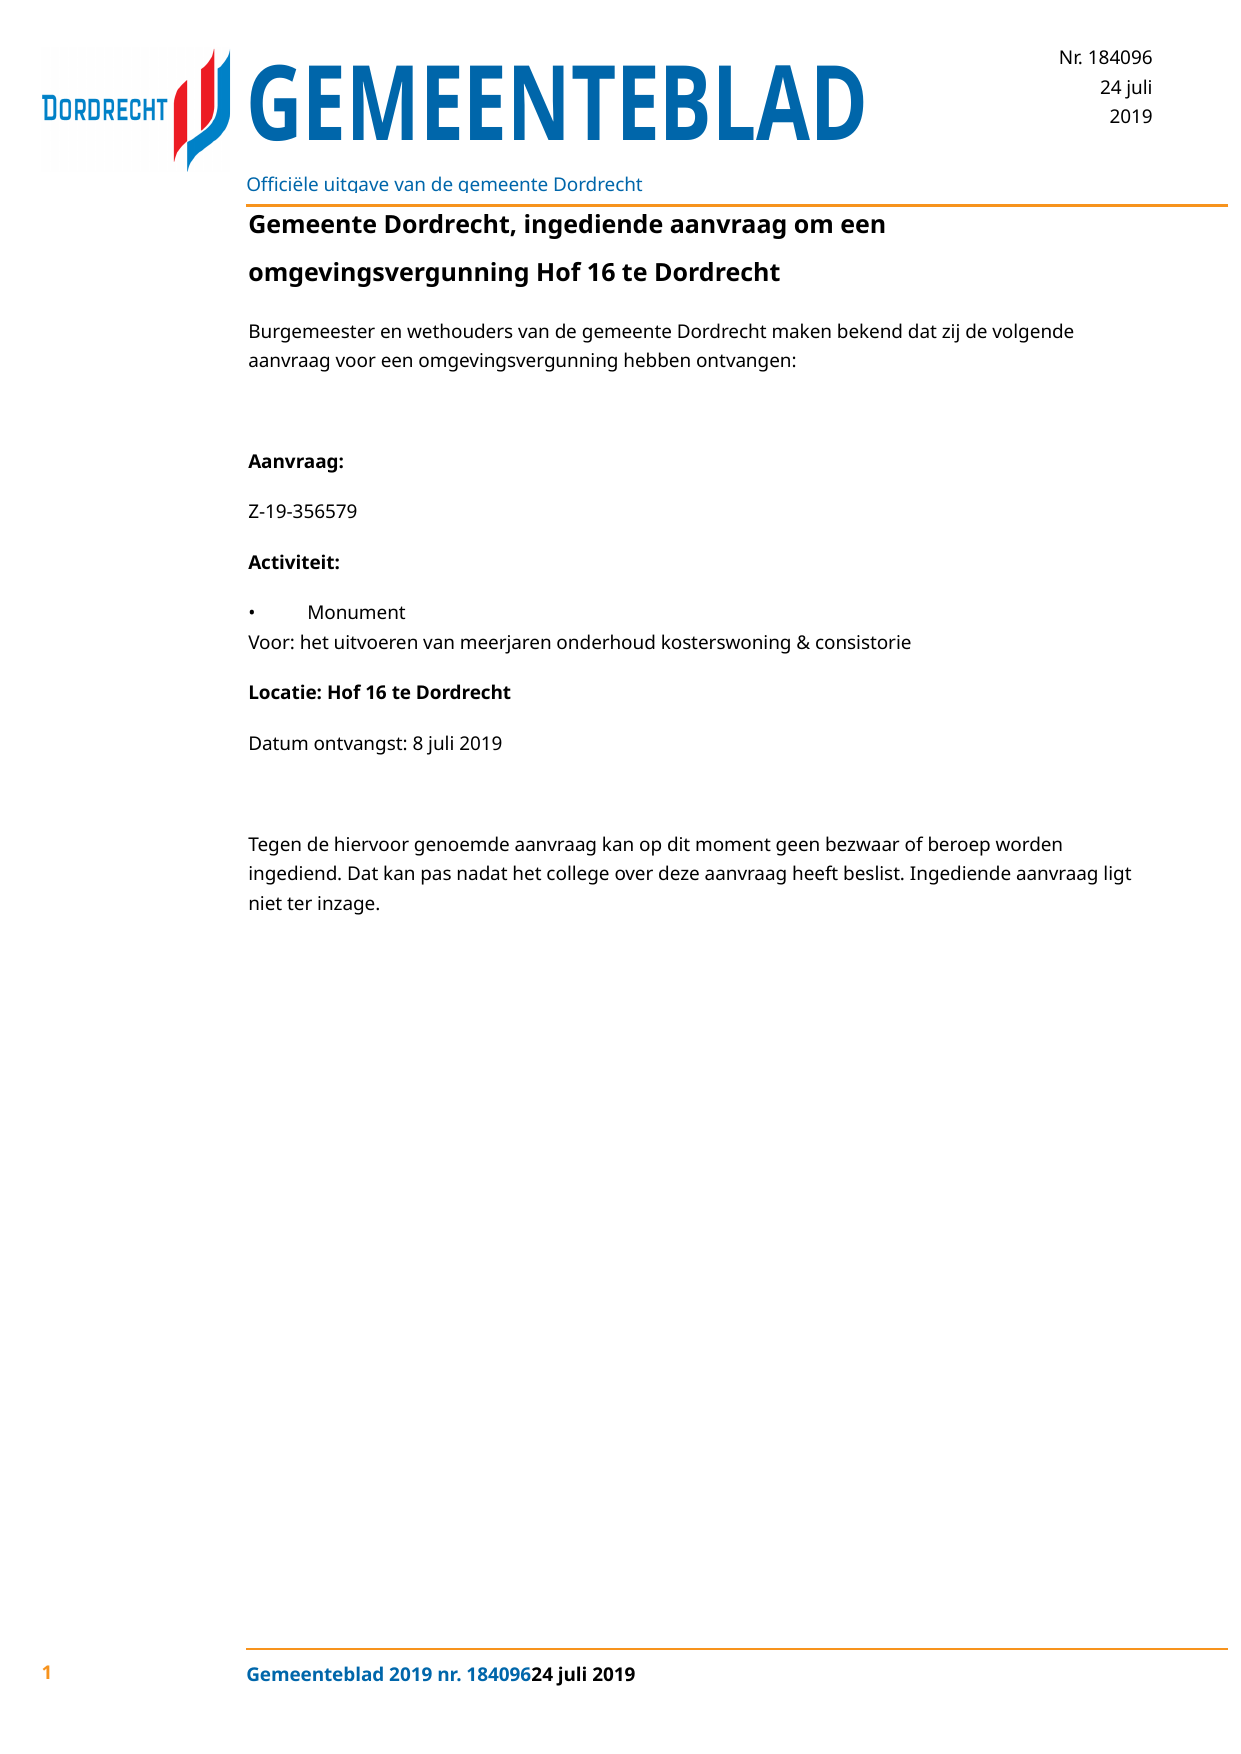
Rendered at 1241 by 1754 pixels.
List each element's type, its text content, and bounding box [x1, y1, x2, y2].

text Tegen de hiervoor genoemde aanvraag kan op dit moment geen bezwaar of beroep worden ingediend. Dat kan pas nadat het college over deze aanvraag heeft beslist. Ingediende aanvraag ligt niet ter inzage. [248, 831, 1152, 916]
text Gemeente Dordrecht, ingediende aanvraag om een omgevingsvergunning Hof 16 te Dordrecht [248, 207, 1152, 288]
picture [41, 47, 231, 172]
text Z-19-356579 [248, 499, 1152, 524]
text Locatie: Hof 16 te Dordrecht [248, 679, 1152, 705]
text Aanvraag: [248, 448, 1152, 474]
text Activiteit: [248, 549, 1152, 575]
text Burgemeester en wethouders van de gemeente Dordrecht maken bekend dat zij de volgende aanvraag voor een omgevingsvergunning hebben ontvangen: [248, 318, 1152, 373]
text Datum ontvangst: 8 juli 2019 [248, 730, 1152, 756]
text Voor: het uitvoeren van meerjaren onderhoud kosterswoning & consistorie [248, 629, 1152, 655]
list Monument [248, 599, 1152, 625]
